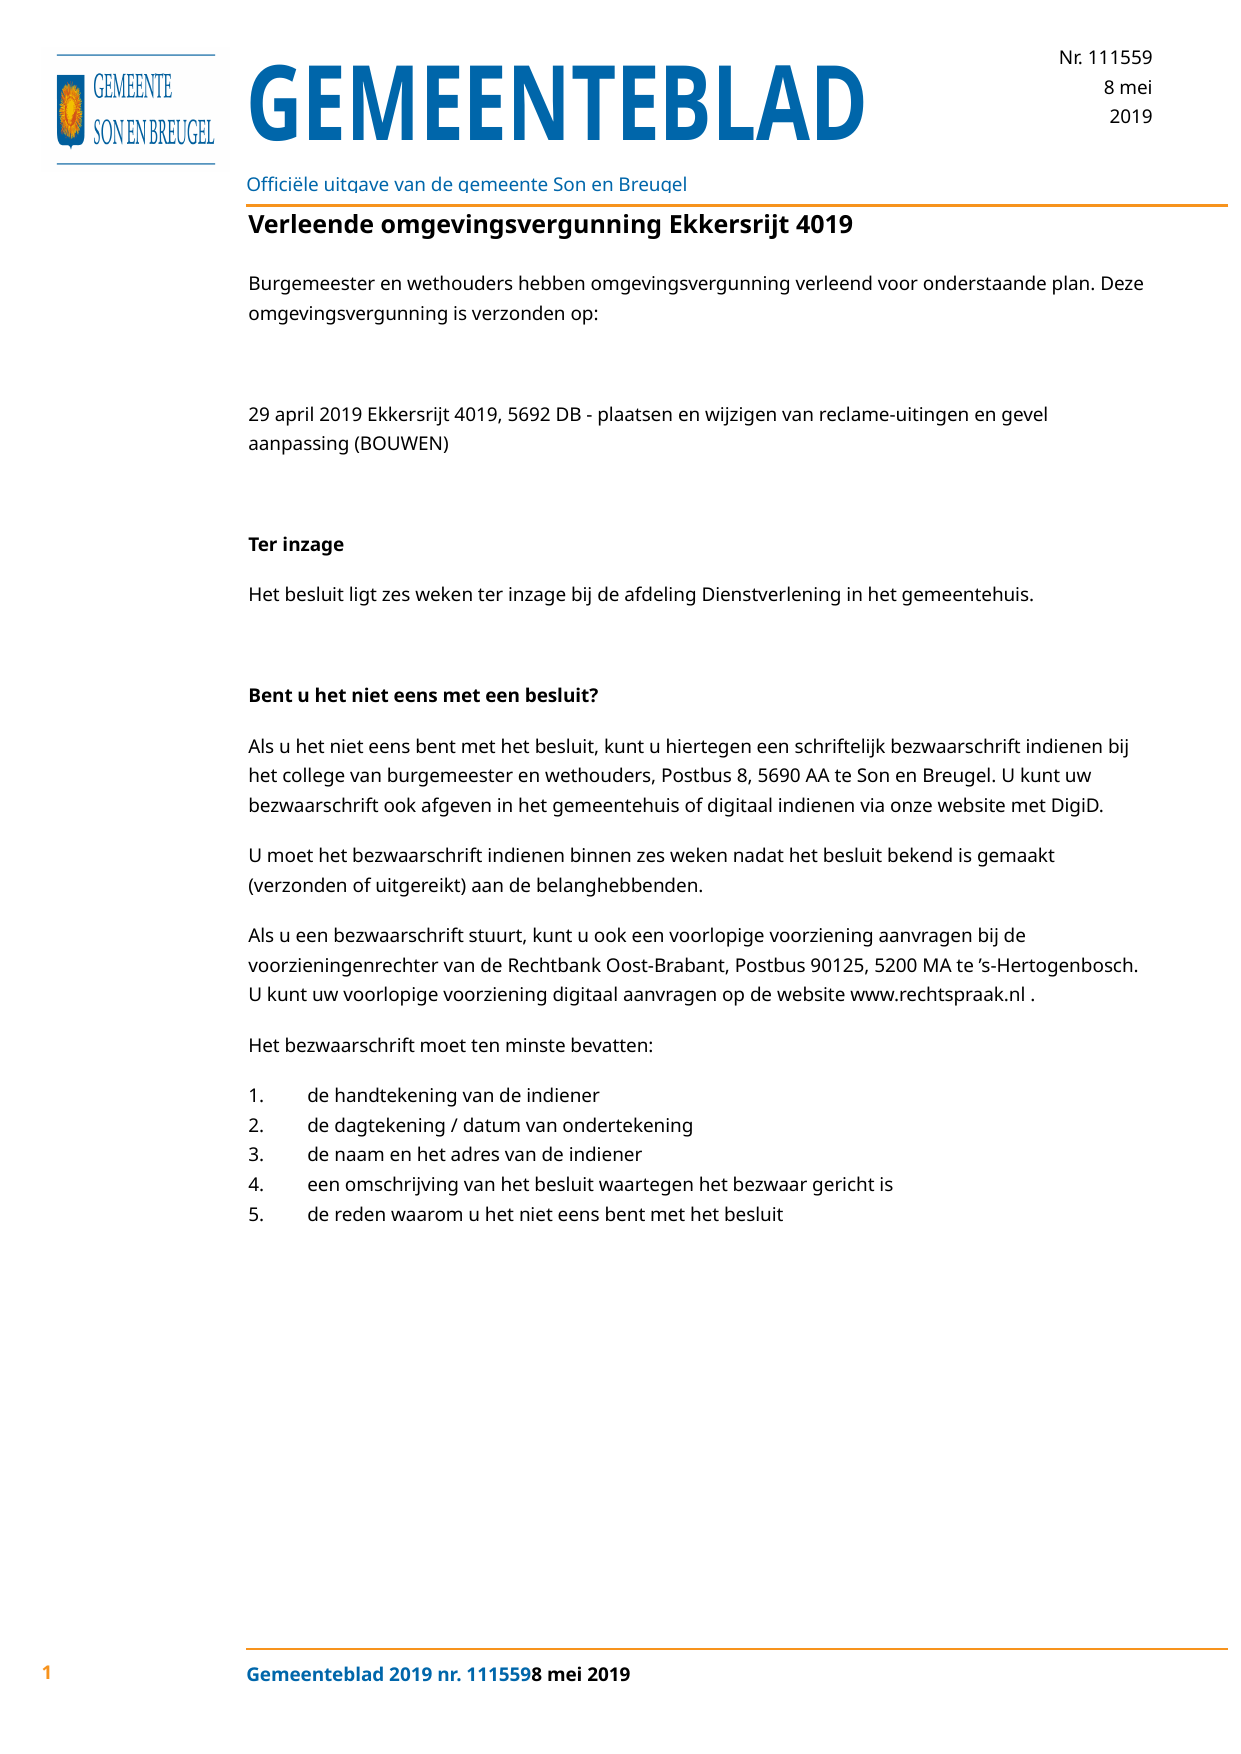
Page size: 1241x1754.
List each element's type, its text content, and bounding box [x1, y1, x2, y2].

list een omschrijving van het besluit waartegen het bezwaar gericht is [248, 1171, 1152, 1197]
list de reden waarom u het niet eens bent met het besluit [248, 1201, 1152, 1226]
list de dagtekening / datum van ondertekening [248, 1112, 1152, 1138]
text Bent u het niet eens met een besluit? [248, 682, 1152, 708]
text 29 april 2019 Ekkersrijt 4019, 5692 DB - plaatsen en wijzigen van reclame-uitingen en gevel aanpassing (BOUWEN) [248, 401, 1152, 456]
text Het besluit ligt zes weken ter inzage bij de afdeling Dienstverlening in het gemeentehuis. [248, 582, 1152, 607]
text Verleende omgevingsvergunning Ekkersrijt 4019 [248, 207, 1152, 241]
text Als u het niet eens bent met het besluit, kunt u hiertegen een schriftelijk bezwaarschrift indienen bij het college van burgemeester en wethouders, Postbus 8, 5690 AA te Son en Breugel. U kunt uw bezwaarschrift ook afgeven in het gemeentehuis of digitaal indienen via onze website met DigiD. [248, 733, 1152, 818]
text U moet het bezwaarschrift indienen binnen zes weken nadat het besluit bekend is gemaakt (verzonden of uitgereikt) aan de belanghebbenden. [248, 842, 1152, 898]
list de naam en het adres van de indiener [248, 1142, 1152, 1167]
text Het bezwaarschrift moet ten minste bevatten: [248, 1032, 1152, 1058]
text Ter inzage [248, 531, 1152, 557]
text Als u een bezwaarschrift stuurt, kunt u ook een voorlopige voorziening aanvragen bij de voorzieningenrechter van de Rechtbank Oost-Brabant, Postbus 90125, 5200 MA te ’s-Hertogenbosch. U kunt uw voorlopige voorziening digitaal aanvragen op de website www.rechtspraak.nl . [248, 922, 1152, 1007]
text Burgemeester en wethouders hebben omgevingsvergunning verleend voor onderstaande plan. Deze omgevingsvergunning is verzonden op: [248, 270, 1152, 326]
picture [41, 47, 231, 172]
list de handtekening van de indiener [248, 1082, 1152, 1108]
